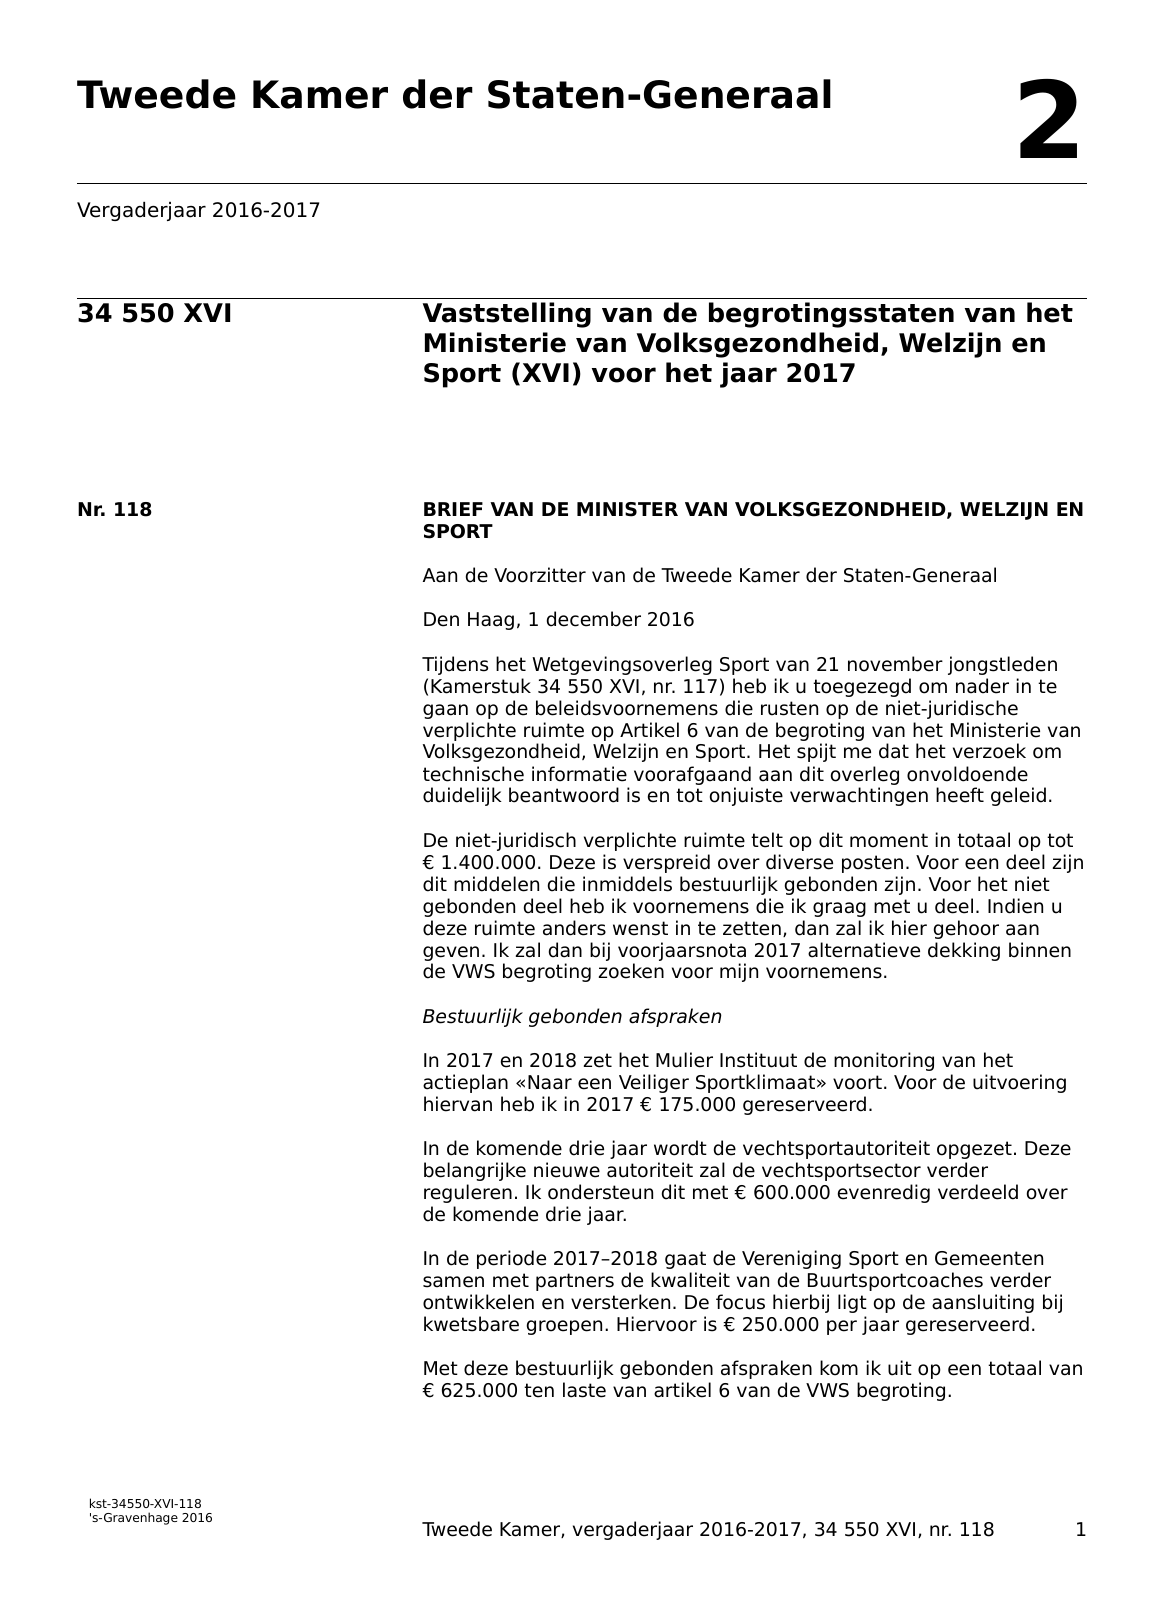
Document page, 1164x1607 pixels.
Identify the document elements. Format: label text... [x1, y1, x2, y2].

text In de komende drie jaar wordt de vechtsportautoriteit opgezet. Deze belangrijke nieuwe autoriteit zal de vechtsportsector verder reguleren. Ik ondersteun dit met € 600.000 evenredig verdeeld over de komende drie jaar. [422, 1138, 1087, 1226]
table_header Tweede Kamer der Staten-Generaal [77, 59, 886, 183]
text In 2017 en 2018 zet het Mulier Instituut de monitoring van het actieplan «Naar een Veiliger Sportklimaat» voort. Voor de uitvoering hiervan heb ik in 2017 € 175.000 gereserveerd. [422, 1050, 1087, 1116]
text Met deze bestuurlijk gebonden afspraken kom ik uit op een totaal van € 625.000 ten laste van artikel 6 van de VWS begroting. [422, 1358, 1087, 1402]
text De niet-juridisch verplichte ruimte telt op dit moment in totaal op tot € 1.400.000. Deze is verspreid over diverse posten. Voor een deel zijn dit middelen die inmiddels bestuurlijk gebonden zijn. Voor het niet gebonden deel heb ik voornemens die ik graag met u deel. Indien u deze ruimte anders wenst in te zetten, dan zal ik hier gehoor aan geven. Ik zal dan bij voorjaarsnota 2017 alternatieve dekking binnen de VWS begroting zoeken voor mijn voornemens. [422, 829, 1087, 983]
text Aan de Voorzitter van de Tweede Kamer der Staten-Generaal [422, 565, 1087, 587]
text In de periode 2017–2018 gaat de Vereniging Sport en Gemeenten samen met partners de kwaliteit van de Buurtsportcoaches verder ontwikkelen en versterken. De focus hierbij ligt op de aansluiting bij kwetsbare groepen. Hiervoor is € 250.000 per jaar gereserveerd. [422, 1248, 1087, 1336]
subtitle Bestuurlijk gebonden afspraken [422, 1006, 1087, 1028]
text kst-34550-XVI-118 [88, 1497, 323, 1511]
table_header 2 [886, 59, 1087, 183]
subtitle Nr. 118 BRIEF VAN DE MINISTER VAN VOLKSGEZONDHEID, WELZIJN EN SPORT [77, 499, 1087, 543]
text 's-Gravenhage 2016 [88, 1511, 323, 1525]
table_cell Vergaderjaar 2016-2017 [77, 184, 1087, 298]
text Den Haag, 1 december 2016 [422, 609, 1087, 631]
subtitle 34 550 XVI Vaststelling van de begrotingsstaten van het Ministerie van Volksgezondheid, Welzijn en Sport (XVI) voor het jaar 2017 [77, 299, 1087, 388]
text Tijdens het Wetgevingsoverleg Sport van 21 november jongstleden (Kamerstuk 34 550 XVI, nr. 117) heb ik u toegezegd om nader in te gaan op de beleidsvoornemens die rusten op de niet-juridische verplichte ruimte op Artikel 6 van de begroting van het Ministerie van Volksgezondheid, Welzijn en Sport. Het spijt me dat het verzoek om technische informatie voorafgaand aan dit overleg onvoldoende duidelijk beantwoord is en tot onjuiste verwachtingen heeft geleid. [422, 653, 1087, 807]
